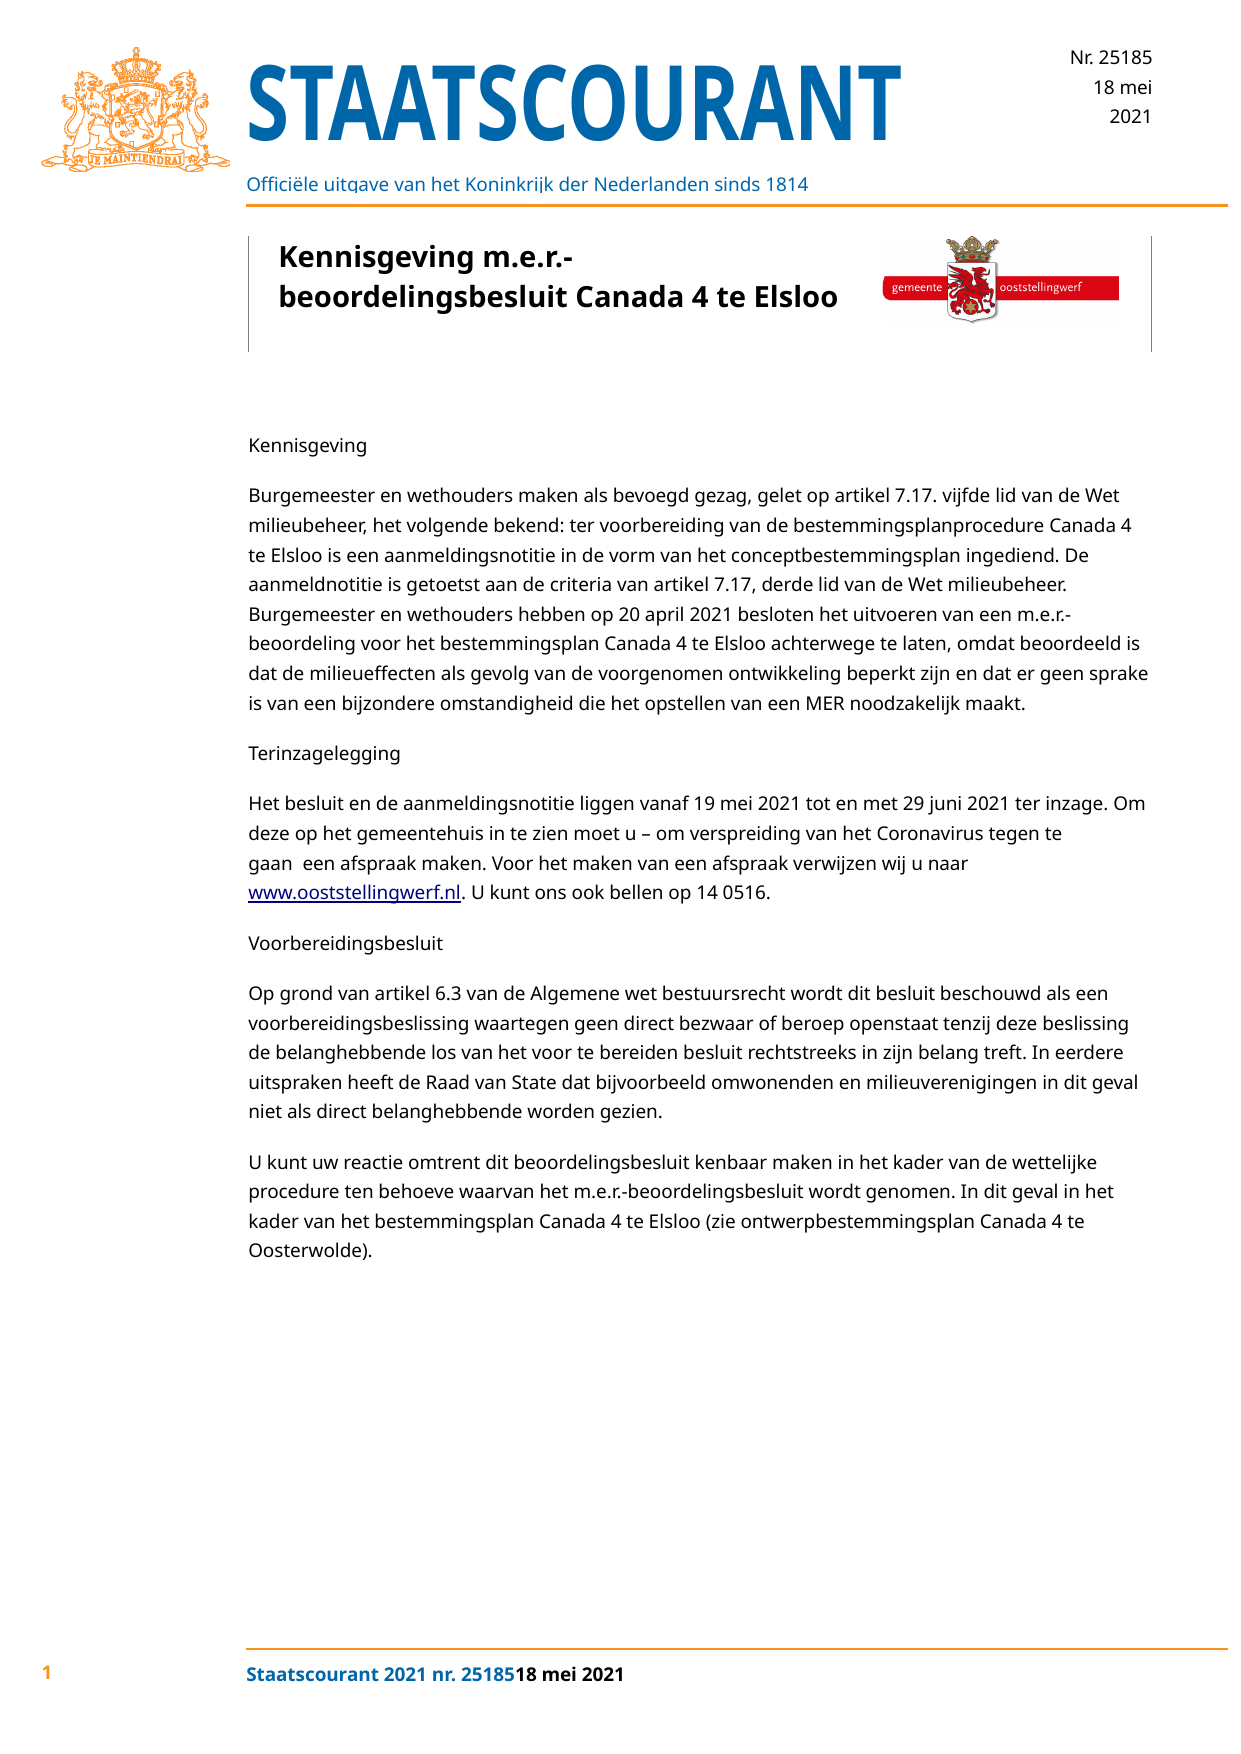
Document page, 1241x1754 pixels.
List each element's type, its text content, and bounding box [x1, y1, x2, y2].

text Kennisgeving [248, 432, 1152, 458]
text Op grond van artikel 6.3 van de Algemene wet bestuursrecht wordt dit besluit beschouwd als een voorbereidingsbeslissing waartegen geen direct bezwaar of beroep openstaat tenzij deze beslissing de belanghebbende los van het voor te bereiden besluit rechtstreeks in zijn belang treft. In eerdere uitspraken heeft de Raad van State dat bijvoorbeeld omwonenden en milieuverenigingen in dit geval niet als direct belanghebbende worden gezien. [248, 980, 1152, 1124]
text Terinzagelegging [248, 740, 1152, 766]
text Het besluit en de aanmeldingsnotitie liggen vanaf 19 mei 2021 tot en met 29 juni 2021 ter inzage. Om deze op het gemeentehuis in te zien moet u – om verspreiding van het Coronavirus tegen te gaan een afspraak maken. Voor het maken van een afspraak verwijzen wij u naar www.ooststellingwerf.nl. U kunt ons ook bellen op 14 0516. [248, 791, 1152, 905]
text U kunt uw reactie omtrent dit beoordelingsbesluit kenbaar maken in het kader van de wettelijke procedure ten behoeve waarvan het m.e.r.-beoordelingsbesluit wordt genomen. In dit geval in het kader van het bestemmingsplan Canada 4 te Elsloo (zie ontwerpbestemmingsplan Canada 4 te Oosterwolde). [248, 1149, 1152, 1263]
table_header Kennisgeving m.e.r.-beoordelingsbesluit Canada 4 te Elsloo [249, 236, 850, 352]
text Voorbereidingsbesluit [248, 930, 1152, 955]
table_header [850, 236, 1151, 352]
picture [41, 47, 231, 172]
picture [882, 236, 1119, 327]
text Burgemeester en wethouders maken als bevoegd gezag, gelet op artikel 7.17. vijfde lid van de Wet milieubeheer, het volgende bekend: ter voorbereiding van de bestemmingsplanprocedure Canada 4 te Elsloo is een aanmeldingsnotitie in de vorm van het conceptbestemmingsplan ingediend. De aanmeldnotitie is getoetst aan de criteria van artikel 7.17, derde lid van de Wet milieubeheer. Burgemeester en wethouders hebben op 20 april 2021 besloten het uitvoeren van een m.e.r.-beoordeling voor het bestemmingsplan Canada 4 te Elsloo achterwege te laten, omdat beoordeeld is dat de milieueffecten als gevolg van de voorgenomen ontwikkeling beperkt zijn en dat er geen sprake is van een bijzondere omstandigheid die het opstellen van een MER noodzakelijk maakt. [248, 483, 1152, 715]
